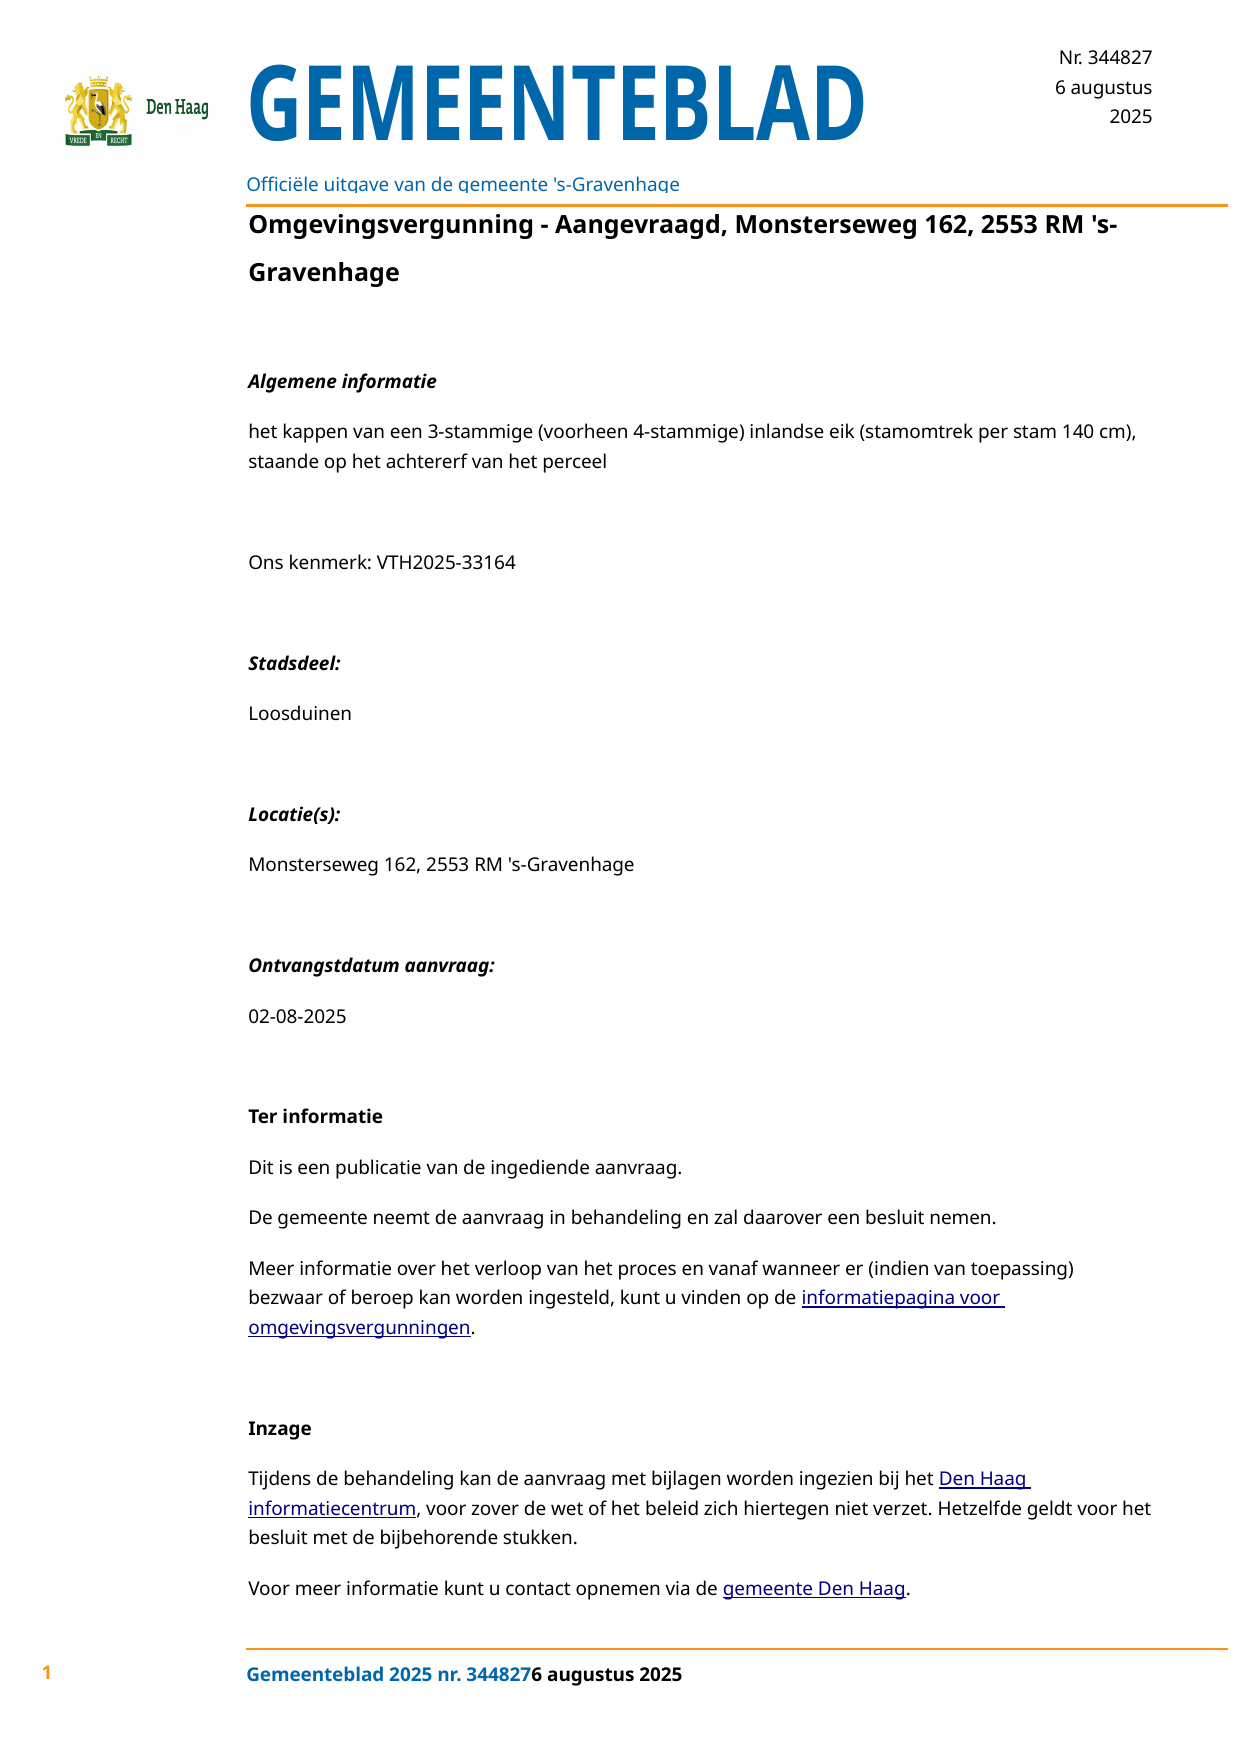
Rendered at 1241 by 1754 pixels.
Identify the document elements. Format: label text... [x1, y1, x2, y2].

text Meer informatie over het verloop van het proces en vanaf wanneer er (indien van toepassing) bezwaar of beroep kan worden ingesteld, kunt u vinden op de informatiepagina voor omgevingsvergunningen. [248, 1255, 1152, 1340]
text Voor meer informatie kunt u contact opnemen via de gemeente Den Haag. [248, 1575, 1152, 1601]
text Loosduinen [248, 700, 1152, 726]
text Monsterseweg 162, 2553 RM 's-Gravenhage [248, 852, 1152, 877]
text Inzage [248, 1415, 1152, 1441]
text Ter informatie [248, 1104, 1152, 1129]
text het kappen van een 3-stammige (voorheen 4-stammige) inlandse eik (stamomtrek per stam 140 cm), staande op het achtererf van het perceel [248, 419, 1152, 474]
text 02-08-2025 [248, 1003, 1152, 1029]
text Locatie(s): [248, 801, 1152, 827]
text De gemeente neemt de aanvraag in behandeling en zal daarover een besluit nemen. [248, 1204, 1152, 1230]
text Algemene informatie [248, 368, 1152, 394]
text Stadsdeel: [248, 650, 1152, 676]
text Ons kenmerk: VTH2025-33164 [248, 549, 1152, 575]
text Ontvangstdatum aanvraag: [248, 952, 1152, 978]
picture [41, 47, 231, 172]
text Dit is een publicatie van de ingediende aanvraag. [248, 1154, 1152, 1180]
text Tijdens de behandeling kan de aanvraag met bijlagen worden ingezien bij het Den Haag informatiecentrum, voor zover de wet of het beleid zich hiertegen niet verzet. Hetzelfde geldt voor het besluit met de bijbehorende stukken. [248, 1465, 1152, 1550]
text Omgevingsvergunning - Aangevraagd, Monsterseweg 162, 2553 RM 's-Gravenhage [248, 207, 1152, 288]
